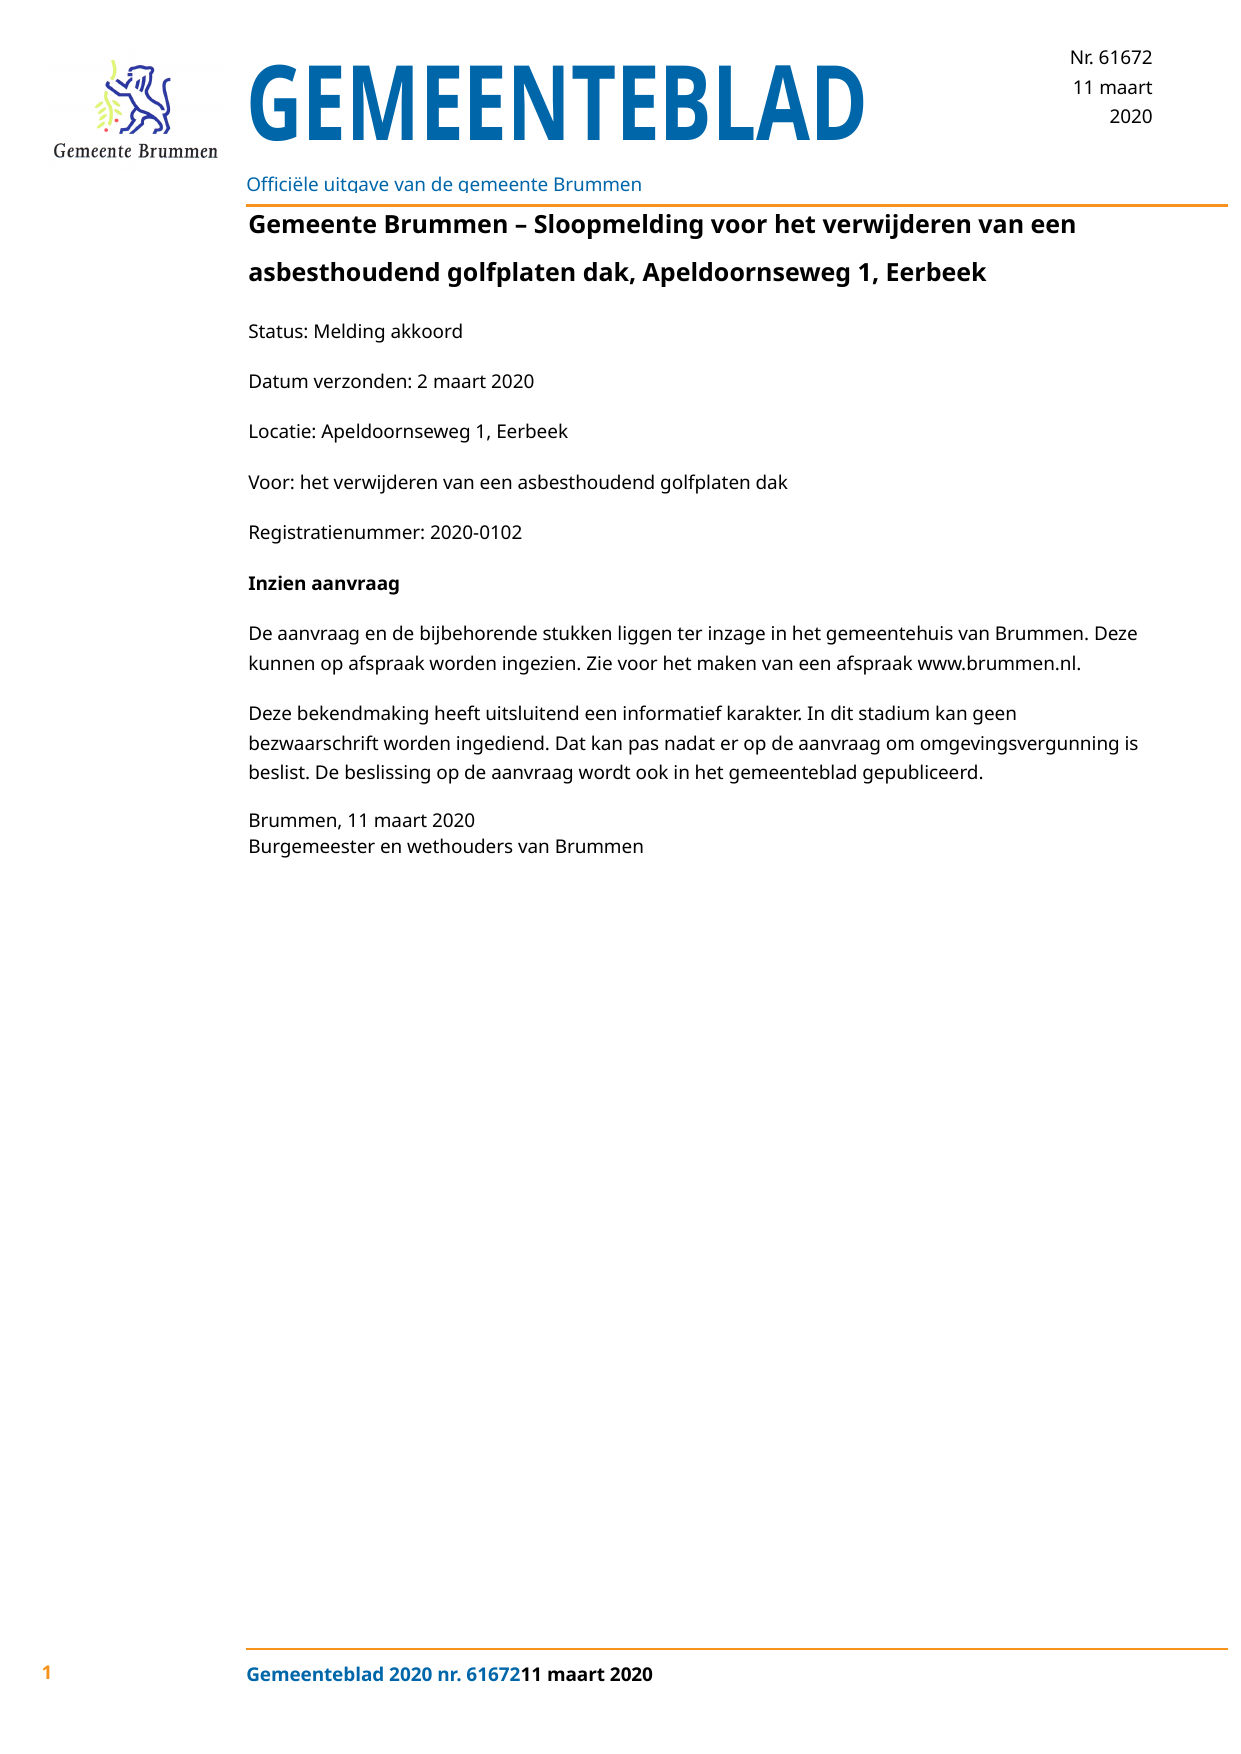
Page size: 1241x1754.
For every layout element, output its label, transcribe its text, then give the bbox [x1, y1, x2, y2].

text Locatie: Apeldoornseweg 1, Eerbeek [248, 419, 1152, 444]
text Gemeente Brummen – Sloopmelding voor het verwijderen van een asbesthoudend golfplaten dak, Apeldoornseweg 1, Eerbeek [248, 207, 1152, 288]
text Deze bekendmaking heeft uitsluitend een informatief karakter. In dit stadium kan geen bezwaarschrift worden ingediend. Dat kan pas nadat er op de aanvraag om omgevingsvergunning is beslist. De beslissing op de aanvraag wordt ook in het gemeenteblad gepubliceerd. [248, 700, 1152, 785]
text Brummen, 11 maart 2020 [248, 807, 1152, 833]
text Datum verzonden: 2 maart 2020 [248, 368, 1152, 394]
text Inzien aanvraag [248, 570, 1152, 596]
text De aanvraag en de bijbehorende stukken liggen ter inzage in het gemeentehuis van Brummen. Deze kunnen op afspraak worden ingezien. Zie voor het maken van een afspraak www.brummen.nl. [248, 620, 1152, 676]
text Registratienummer: 2020-0102 [248, 519, 1152, 545]
text Voor: het verwijderen van een asbesthoudend golfplaten dak [248, 469, 1152, 495]
picture [41, 47, 231, 172]
text Status: Melding akkoord [248, 318, 1152, 344]
text Burgemeester en wethouders van Brummen [248, 833, 1152, 859]
